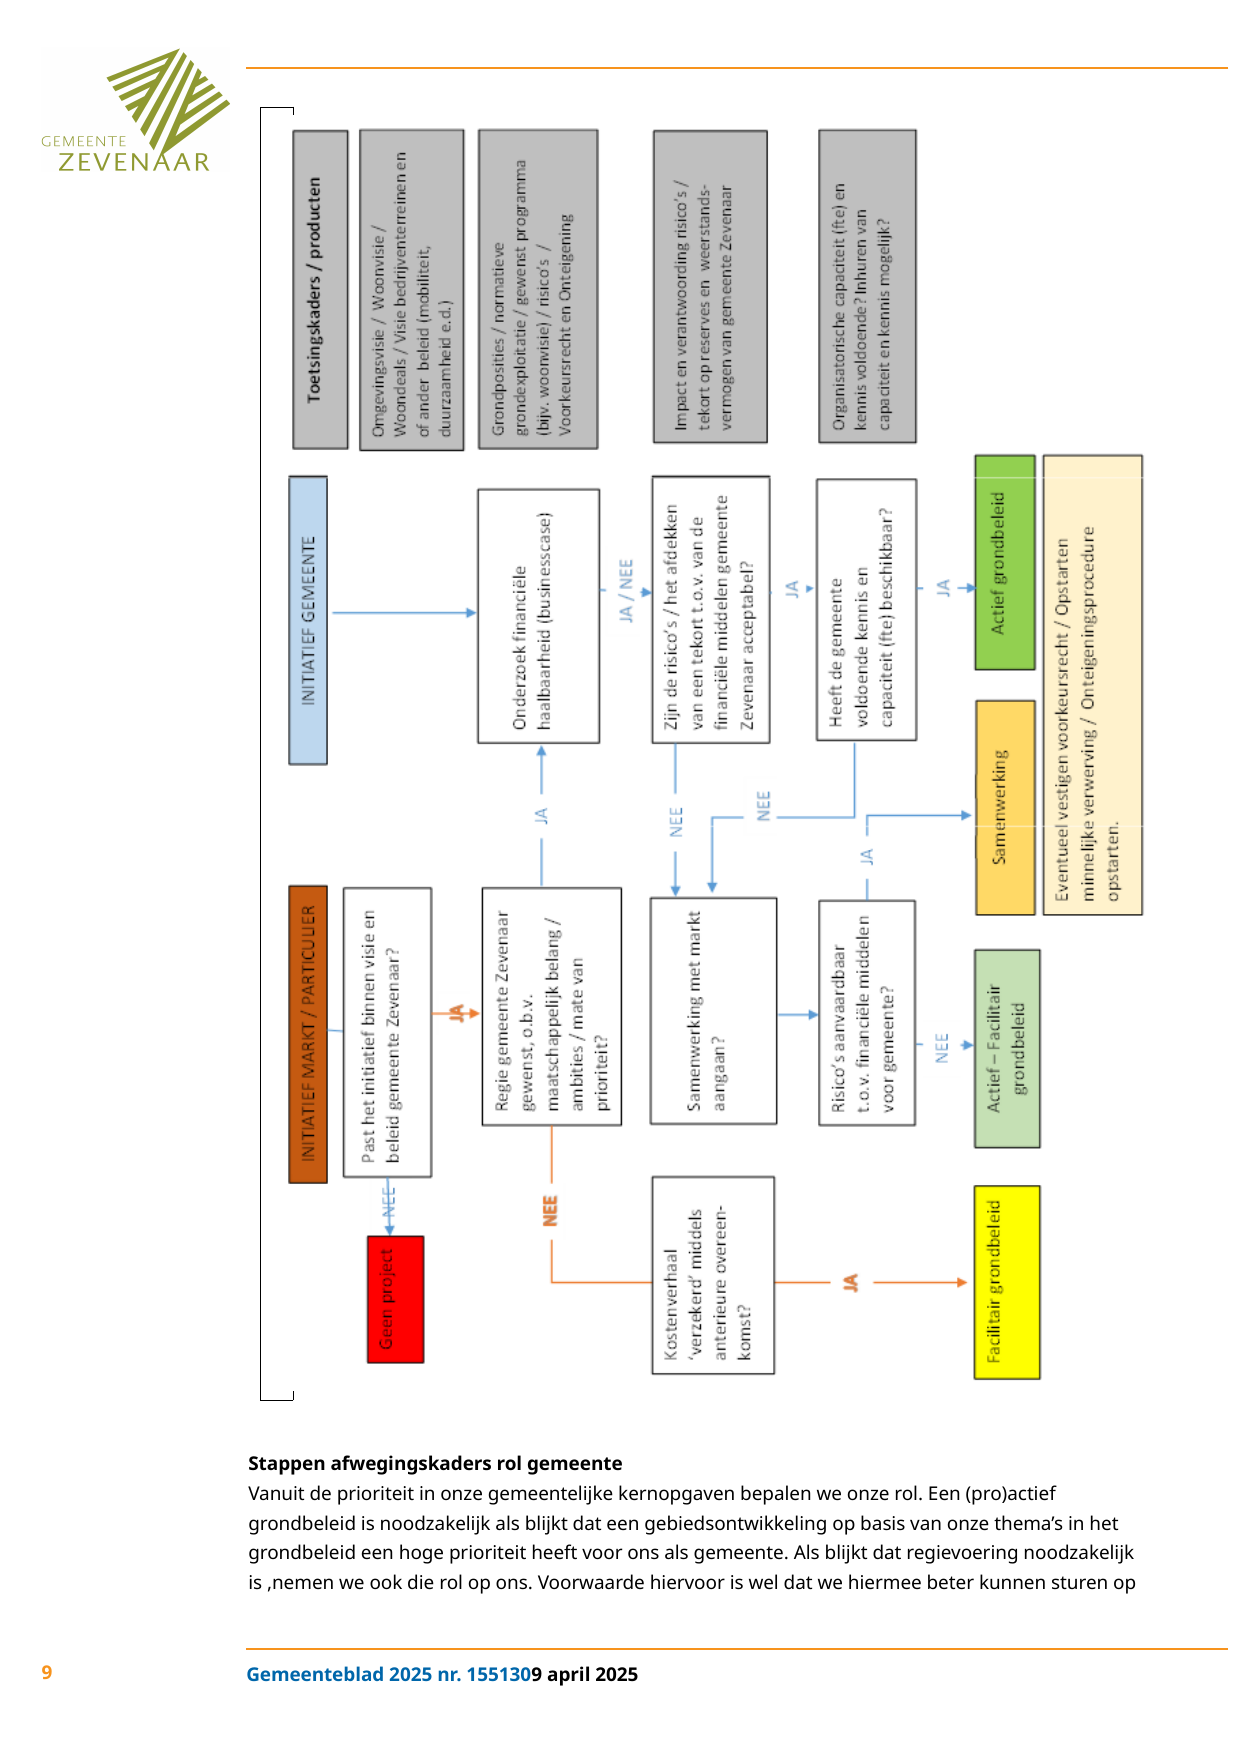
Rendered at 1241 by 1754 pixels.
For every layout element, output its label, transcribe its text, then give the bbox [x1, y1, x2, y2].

picture [41, 47, 231, 172]
picture [268, 115, 1155, 1391]
text Stappen afwegingskaders rol gemeente [248, 1451, 1152, 1476]
text Vanuit de prioriteit in onze gemeentelijke kernopgaven bepalen we onze rol. Een (pro)actief grondbeleid is noodzakelijk als blijkt dat een gebiedsontwikkeling op basis van onze thema’s in het grondbeleid een hoge prioriteit heeft voor ons als gemeente. Als blijkt dat regievoering noodzakelijk is ,nemen we ook die rol op ons. Voorwaarde hiervoor is wel dat we hiermee beter kunnen sturen op [248, 1480, 1152, 1594]
